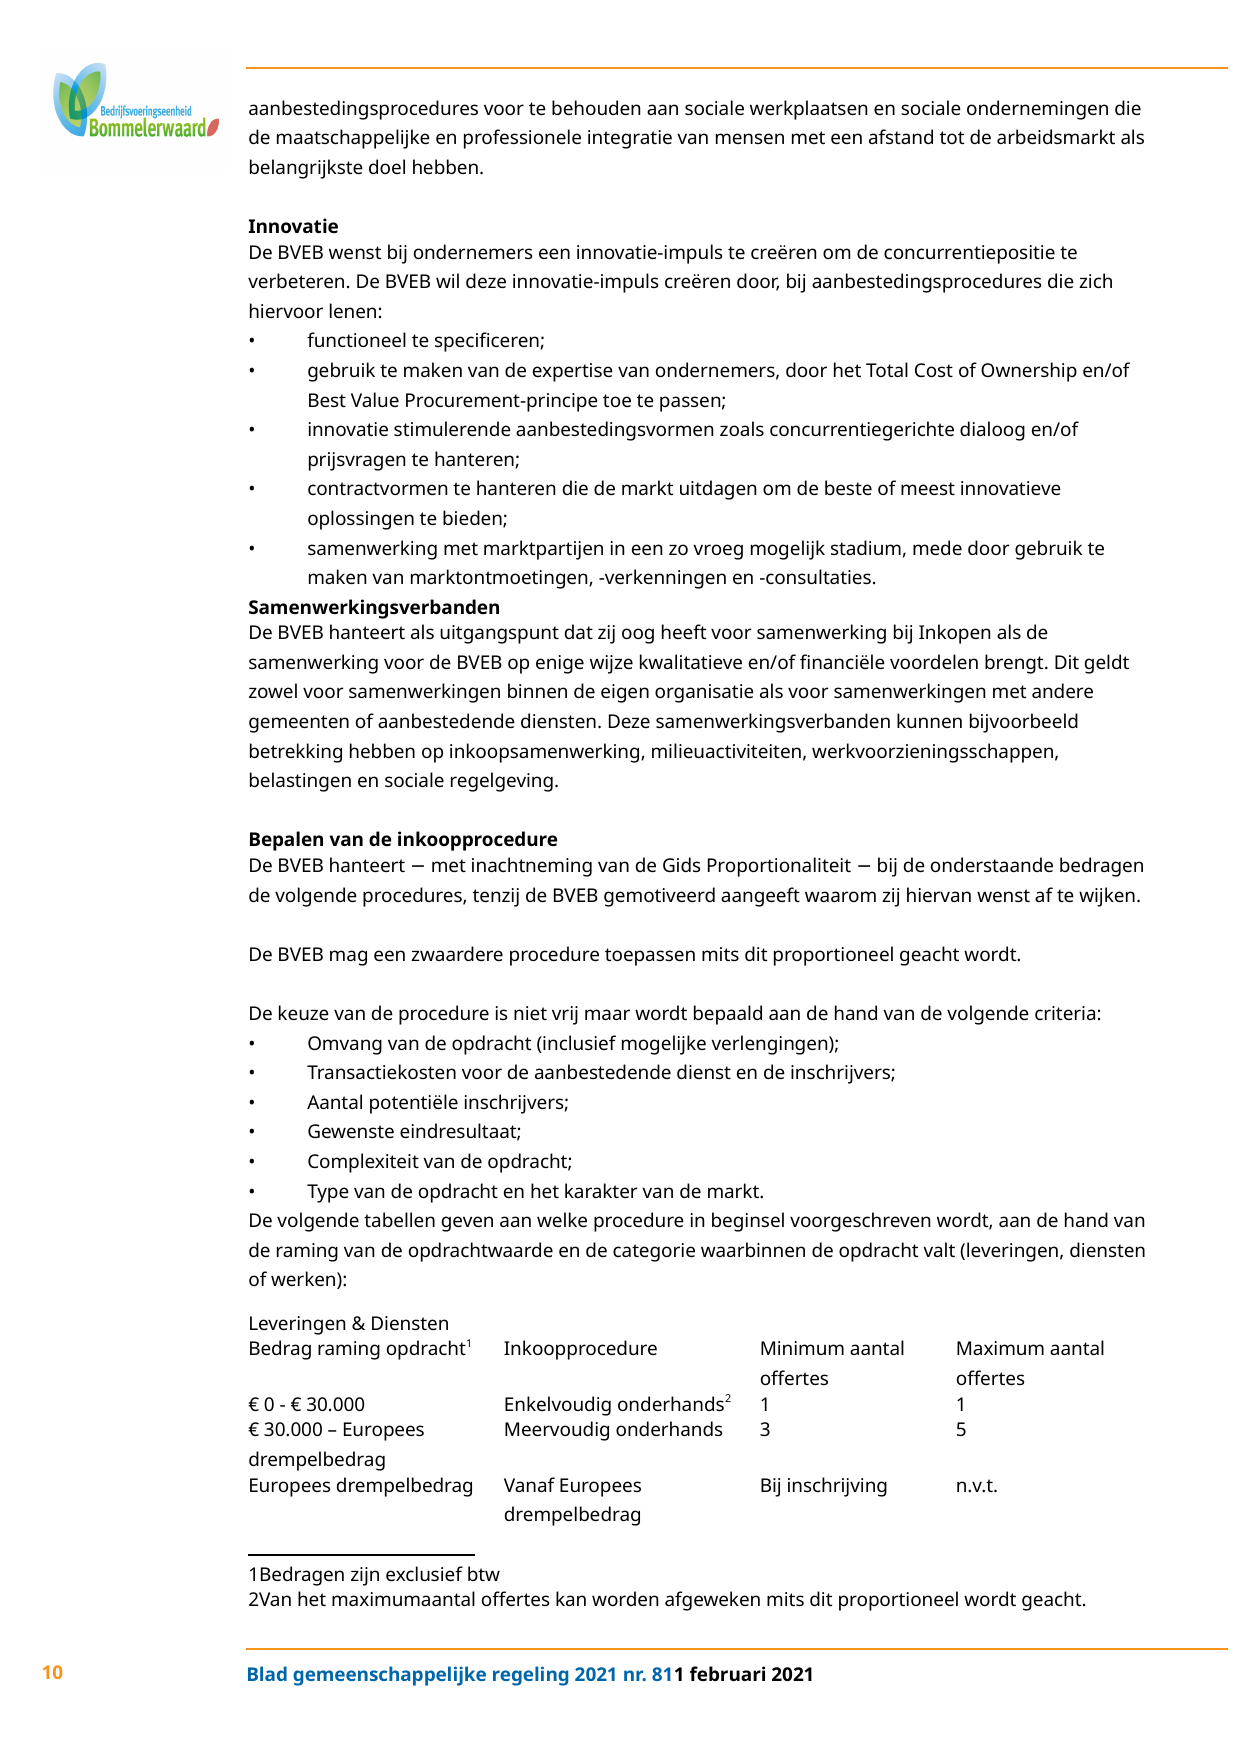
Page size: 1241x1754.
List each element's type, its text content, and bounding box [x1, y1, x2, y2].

table_cell Europees drempelbedrag [248, 1472, 504, 1527]
table_cell Meervoudig onderhands [504, 1417, 759, 1472]
list Gewenste eindresultaat; [248, 1119, 1152, 1144]
picture [41, 47, 231, 172]
text Leveringen & Diensten [248, 1310, 1152, 1335]
table_cell € 30.000 – Europees drempelbedrag [248, 1417, 504, 1472]
list Omvang van de opdracht (inclusief mogelijke verlengingen); [248, 1030, 1152, 1056]
text aanbestedingsprocedures voor te behouden aan sociale werkplaatsen en sociale ondernemingen die de maatschappelijke en professionele integratie van mensen met een afstand tot de arbeidsmarkt als belangrijkste doel hebben. [248, 95, 1152, 180]
list Type van de opdracht en het karakter van de markt. [248, 1178, 1152, 1203]
table_header Minimum aantal offertes [760, 1336, 956, 1391]
text De BVEB wenst bij ondernemers een innovatie-impuls te creëren om de concurrentiepositie te verbeteren. De BVEB wil deze innovatie-impuls creëren door, bij aanbestedingsprocedures die zich hiervoor lenen: [248, 239, 1152, 324]
table_cell 1 [956, 1391, 1152, 1417]
text Bepalen van de inkoopprocedure [248, 827, 1152, 852]
table_cell 5 [956, 1417, 1152, 1472]
list Transactiekosten voor de aanbestedende dienst en de inschrijvers; [248, 1059, 1152, 1085]
text De BVEB hanteert − met inachtneming van de Gids Proportionaliteit − bij de onderstaande bedragen de volgende procedures, tenzij de BVEB gemotiveerd aangeeft waarom zij hiervan wenst af te wijken. [248, 852, 1152, 908]
table_cell Vanaf Europees drempelbedrag [504, 1472, 759, 1527]
text De BVEB mag een zwaardere procedure toepassen mits dit proportioneel geacht wordt. [248, 941, 1152, 967]
text De keuze van de procedure is niet vrij maar wordt bepaald aan de hand van de volgende criteria: [248, 1000, 1152, 1026]
table_cell 1 [760, 1391, 956, 1417]
list samenwerking met marktpartijen in een zo vroeg mogelijk stadium, mede door gebruik te maken van marktontmoetingen, -verkenningen en -consultaties. [248, 535, 1152, 590]
table_cell Bij inschrijving [760, 1472, 956, 1527]
list gebruik te maken van de expertise van ondernemers, door het Total Cost of Ownership en/of Best Value Procurement-principe toe te passen; [248, 357, 1152, 412]
text De volgende tabellen geven aan welke procedure in beginsel voorgeschreven wordt, aan de hand van de raming van de opdrachtwaarde en de categorie waarbinnen de opdracht valt (leveringen, diensten of werken): [248, 1207, 1152, 1292]
list Complexiteit van de opdracht; [248, 1148, 1152, 1174]
list innovatie stimulerende aanbestedingsvormen zoals concurrentiegerichte dialoog en/of prijsvragen te hanteren; [248, 416, 1152, 472]
text Samenwerkingsverbanden [248, 594, 1152, 619]
table_header Bedrag raming opdracht [248, 1336, 504, 1391]
text Innovatie [248, 213, 1152, 239]
text De BVEB hanteert als uitgangspunt dat zij oog heeft voor samenwerking bij Inkopen als de samenwerking voor de BVEB op enige wijze kwalitatieve en/of financiële voordelen brengt. Dit geldt zowel voor samenwerkingen binnen de eigen organisatie als voor samenwerkingen met andere gemeenten of aanbestedende diensten. Deze samenwerkingsverbanden kunnen bijvoorbeeld betrekking hebben op inkoopsamenwerking, milieuactiviteiten, werkvoorzieningsschappen, belastingen en sociale regelgeving. [248, 619, 1152, 793]
table_cell 3 [760, 1417, 956, 1472]
table_header Maximum aantal offertes [956, 1336, 1152, 1391]
list functioneel te specificeren; [248, 328, 1152, 353]
table_cell € 0 - € 30.000 [248, 1391, 504, 1417]
table_cell Enkelvoudig onderhands [504, 1391, 759, 1417]
table_header Inkoopprocedure [504, 1336, 759, 1391]
table_cell n.v.t. [956, 1472, 1152, 1527]
list Aantal potentiële inschrijvers; [248, 1089, 1152, 1115]
list contractvormen te hanteren die de markt uitdagen om de beste of meest innovatieve oplossingen te bieden; [248, 476, 1152, 531]
